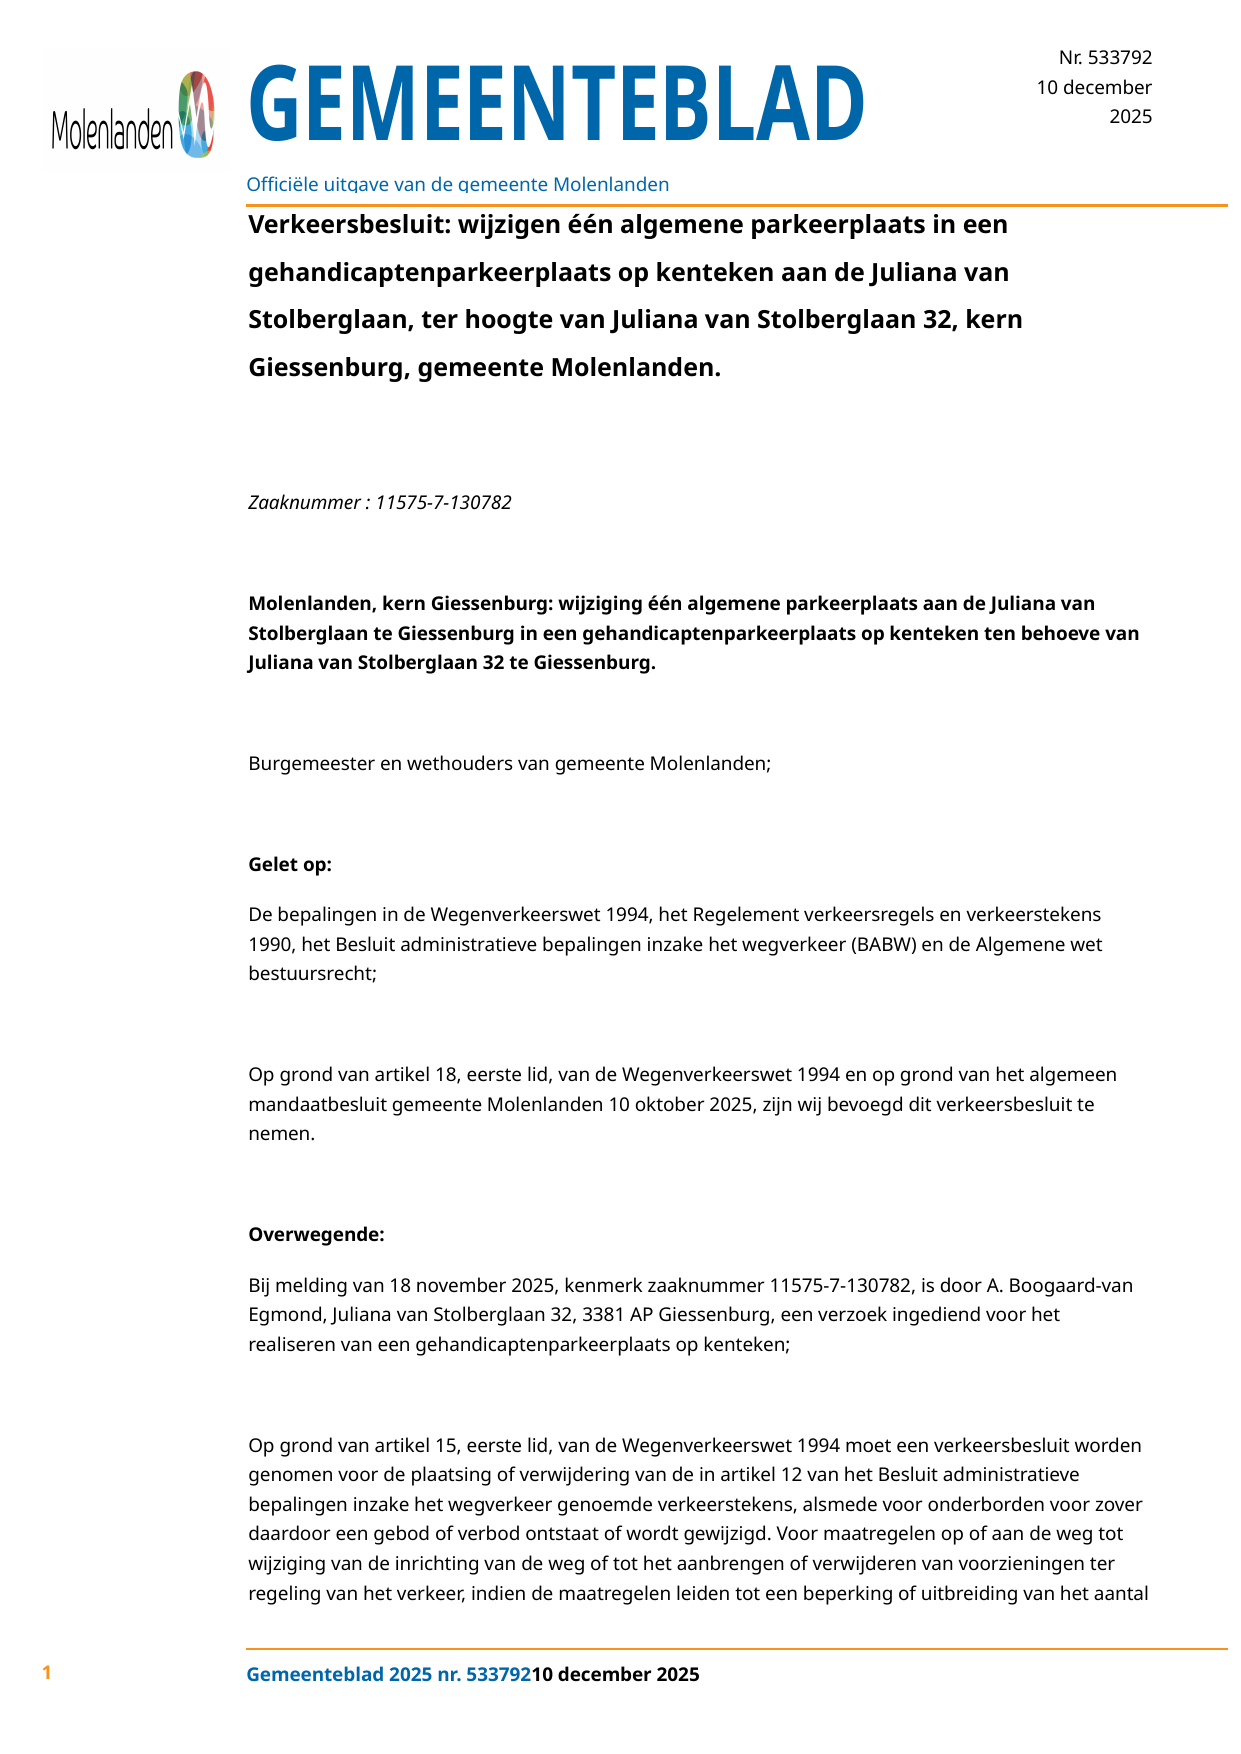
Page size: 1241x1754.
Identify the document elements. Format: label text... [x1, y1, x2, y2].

text Overwegende: [248, 1221, 1152, 1247]
text Molenlanden, kern Giessenburg: wijziging één algemene parkeerplaats aan de Juliana van Stolberglaan te Giessenburg in een gehandicaptenparkeerplaats op kenteken ten behoeve van Juliana van Stolberglaan 32 te Giessenburg. [248, 590, 1152, 675]
text Gelet op: [248, 851, 1152, 877]
picture [41, 47, 231, 172]
text Op grond van artikel 18, eerste lid, van de Wegenverkeerswet 1994 en op grond van het algemeen mandaatbesluit gemeente Molenlanden 10 oktober 2025, zijn wij bevoegd dit verkeersbesluit te nemen. [248, 1061, 1152, 1146]
text Verkeersbesluit: wijzigen één algemene parkeerplaats in een gehandicaptenparkeerplaats op kenteken aan de Juliana van Stolberglaan, ter hoogte van Juliana van Stolberglaan 32, kern Giessenburg, gemeente Molenlanden. [248, 207, 1152, 384]
text Zaaknummer : 11575-7-130782 [248, 489, 1152, 515]
text Op grond van artikel 15, eerste lid, van de Wegenverkeerswet 1994 moet een verkeersbesluit worden genomen voor de plaatsing of verwijdering van de in artikel 12 van het Besluit administratieve bepalingen inzake het wegverkeer genoemde verkeerstekens, alsmede voor onderborden voor zover daardoor een gebod of verbod ontstaat of wordt gewijzigd. Voor maatregelen op of aan de weg tot wijziging van de inrichting van de weg of tot het aanbrengen of verwijderen van voorzieningen ter regeling van het verkeer, indien de maatregelen leiden tot een beperking of uitbreiding van het aantal [248, 1432, 1152, 1605]
text De bepalingen in de Wegenverkeerswet 1994, het Regelement verkeersregels en verkeerstekens 1990, het Besluit administratieve bepalingen inzake het wegverkeer (BABW) en de Algemene wet bestuursrecht; [248, 901, 1152, 986]
text Burgemeester en wethouders van gemeente Molenlanden; [248, 750, 1152, 776]
text Bij melding van 18 november 2025, kenmerk zaaknummer 11575-7-130782, is door A. Boogaard-van Egmond, Juliana van Stolberglaan 32, 3381 AP Giessenburg, een verzoek ingediend voor het realiseren van een gehandicaptenparkeerplaats op kenteken; [248, 1272, 1152, 1357]
